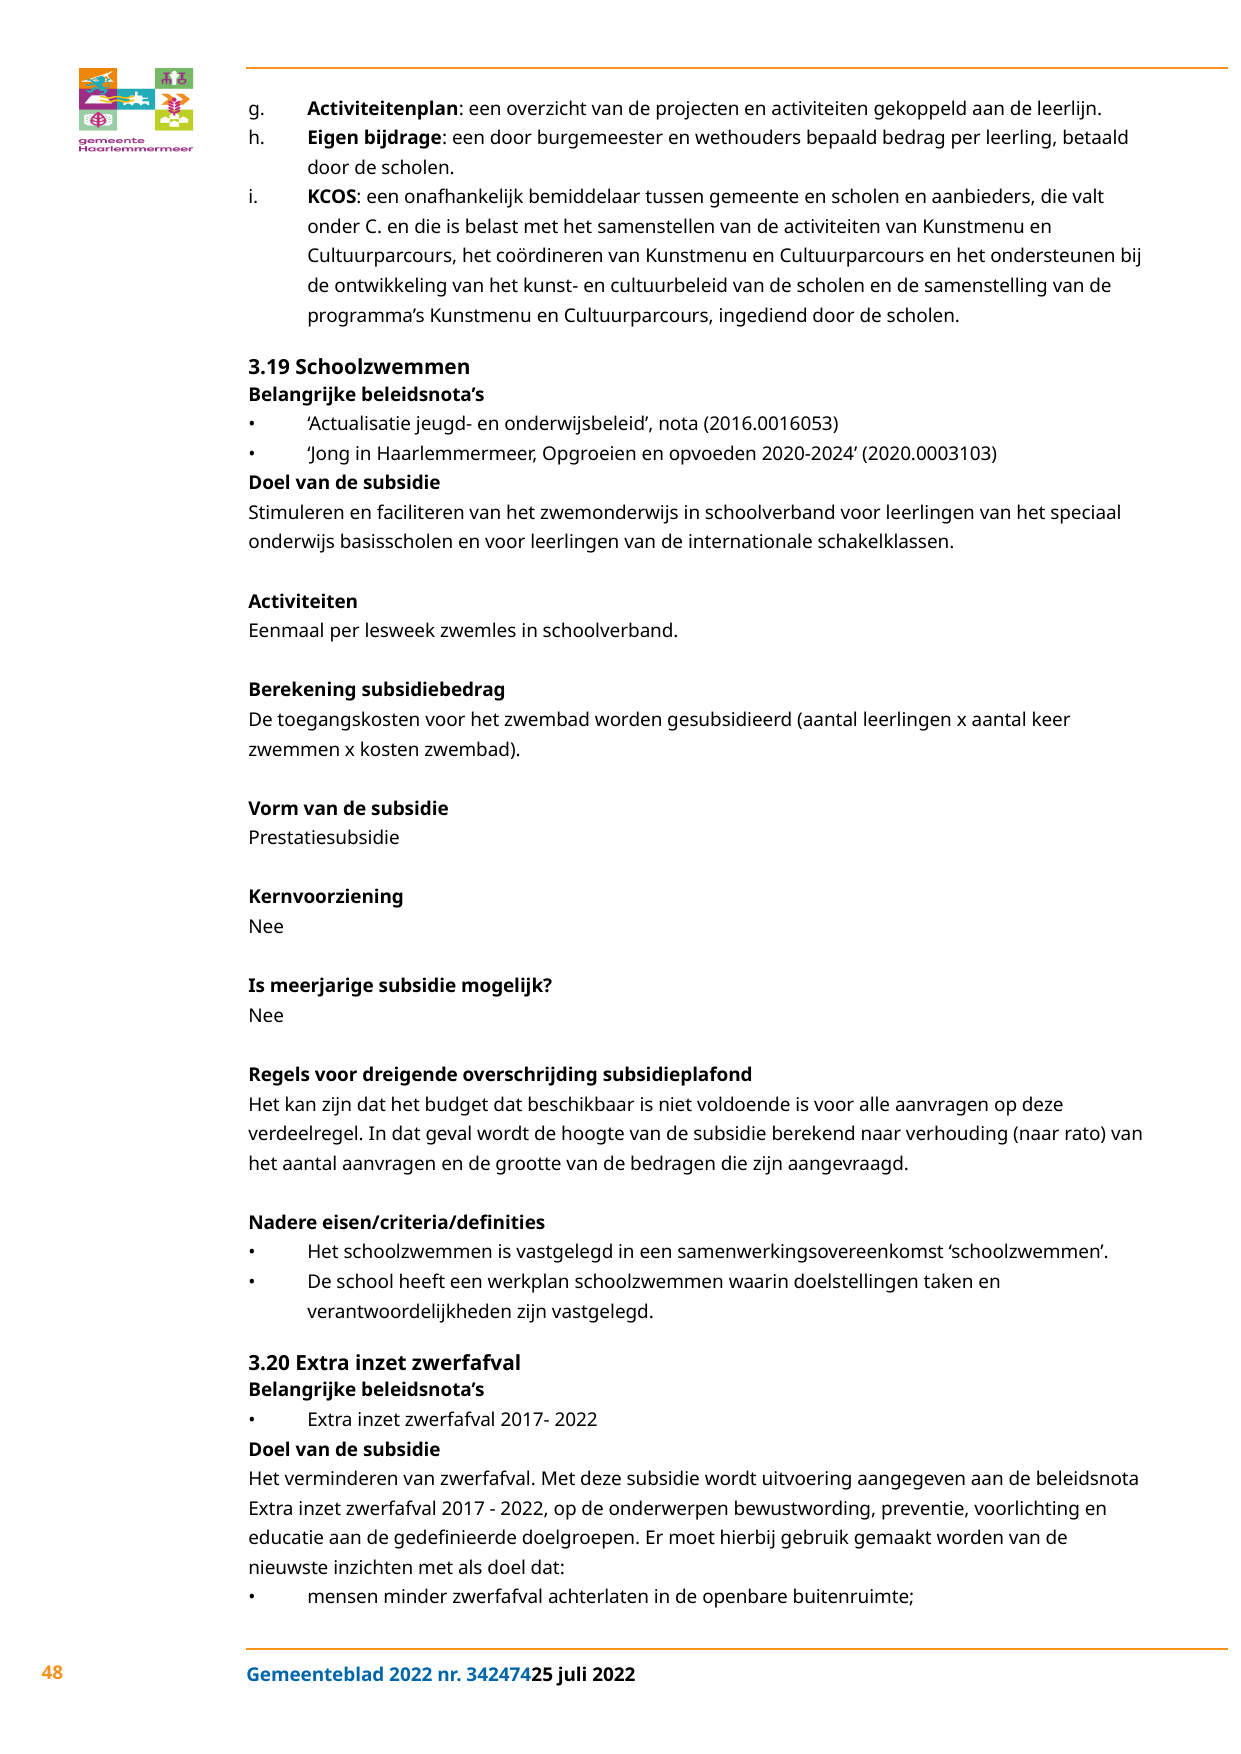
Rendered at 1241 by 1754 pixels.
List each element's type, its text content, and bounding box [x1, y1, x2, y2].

text De toegangskosten voor het zwembad worden gesubsidieerd (aantal leerlingen x aantal keer zwemmen x kosten zwembad). [248, 706, 1152, 761]
text Het kan zijn dat het budget dat beschikbaar is niet voldoende is voor alle aanvragen op deze verdeelregel. In dat geval wordt de hoogte van de subsidie berekend naar verhouding (naar rato) van het aantal aanvragen en de grootte van de bedragen die zijn aangevraagd. [248, 1091, 1152, 1176]
picture [41, 47, 231, 172]
list ‘Actualisatie jeugd- en onderwijsbeleid’, nota (2016.0016053) [248, 410, 1152, 436]
text Doel van de subsidie [248, 1436, 1152, 1462]
text Nadere eisen/criteria/definities [248, 1209, 1152, 1235]
text Stimuleren en faciliteren van het zwemonderwijs in schoolverband voor leerlingen van het speciaal onderwijs basisscholen en voor leerlingen van de internationale schakelklassen. [248, 499, 1152, 554]
list Het schoolzwemmen is vastgelegd in een samenwerkingsovereenkomst ‘schoolzwemmen’. [248, 1239, 1152, 1264]
text Doel van de subsidie [248, 469, 1152, 495]
text Nee [248, 1002, 1152, 1028]
text Nee [248, 913, 1152, 939]
text Vorm van de subsidie [248, 795, 1152, 821]
list De school heeft een werkplan schoolzwemmen waarin doelstellingen taken en verantwoordelijkheden zijn vastgelegd. [248, 1268, 1152, 1323]
list Eigen bijdrage: een door burgemeester en wethouders bepaald bedrag per leerling, betaald door de scholen. [248, 124, 1152, 180]
list Extra inzet zwerfafval 2017- 2022 [248, 1406, 1152, 1432]
text Belangrijke beleidsnota’s [248, 1377, 1152, 1402]
text Het verminderen van zwerfafval. Met deze subsidie wordt uitvoering aangegeven aan de beleidsnota Extra inzet zwerfafval 2017 - 2022, op de onderwerpen bewustwording, preventie, voorlichting en educatie aan de gedefinieerde doelgroepen. Er moet hierbij gebruik gemaakt worden van de nieuwste inzichten met als doel dat: [248, 1465, 1152, 1580]
text 3.19 Schoolzwemmen [248, 352, 1152, 381]
text Belangrijke beleidsnota’s [248, 381, 1152, 406]
text Eenmaal per lesweek zwemles in schoolverband. [248, 617, 1152, 643]
list ‘Jong in Haarlemmermeer, Opgroeien en opvoeden 2020-2024’ (2020.0003103) [248, 440, 1152, 466]
text 3.20 Extra inzet zwerfafval [248, 1348, 1152, 1377]
text Prestatiesubsidie [248, 824, 1152, 850]
text Regels voor dreigende overschrijding subsidieplafond [248, 1061, 1152, 1087]
text Kernvoorziening [248, 884, 1152, 909]
text Berekening subsidiebedrag [248, 677, 1152, 702]
list Activiteitenplan: een overzicht van de projecten en activiteiten gekoppeld aan de leerlijn. [248, 95, 1152, 121]
text Activiteiten [248, 588, 1152, 613]
list KCOS: een onafhankelijk bemiddelaar tussen gemeente en scholen en aanbieders, die valt onder C. en die is belast met het samenstellen van de activiteiten van Kunstmenu en Cultuurparcours, het coördineren van Kunstmenu en Cultuurparcours en het ondersteunen bij de ontwikkeling van het kunst- en cultuurbeleid van de scholen en de samenstelling van de programma’s Kunstmenu en Cultuurparcours, ingediend door de scholen. [248, 183, 1152, 328]
list mensen minder zwerfafval achterlaten in de openbare buitenruimte; [248, 1584, 1152, 1609]
text Is meerjarige subsidie mogelijk? [248, 972, 1152, 998]
